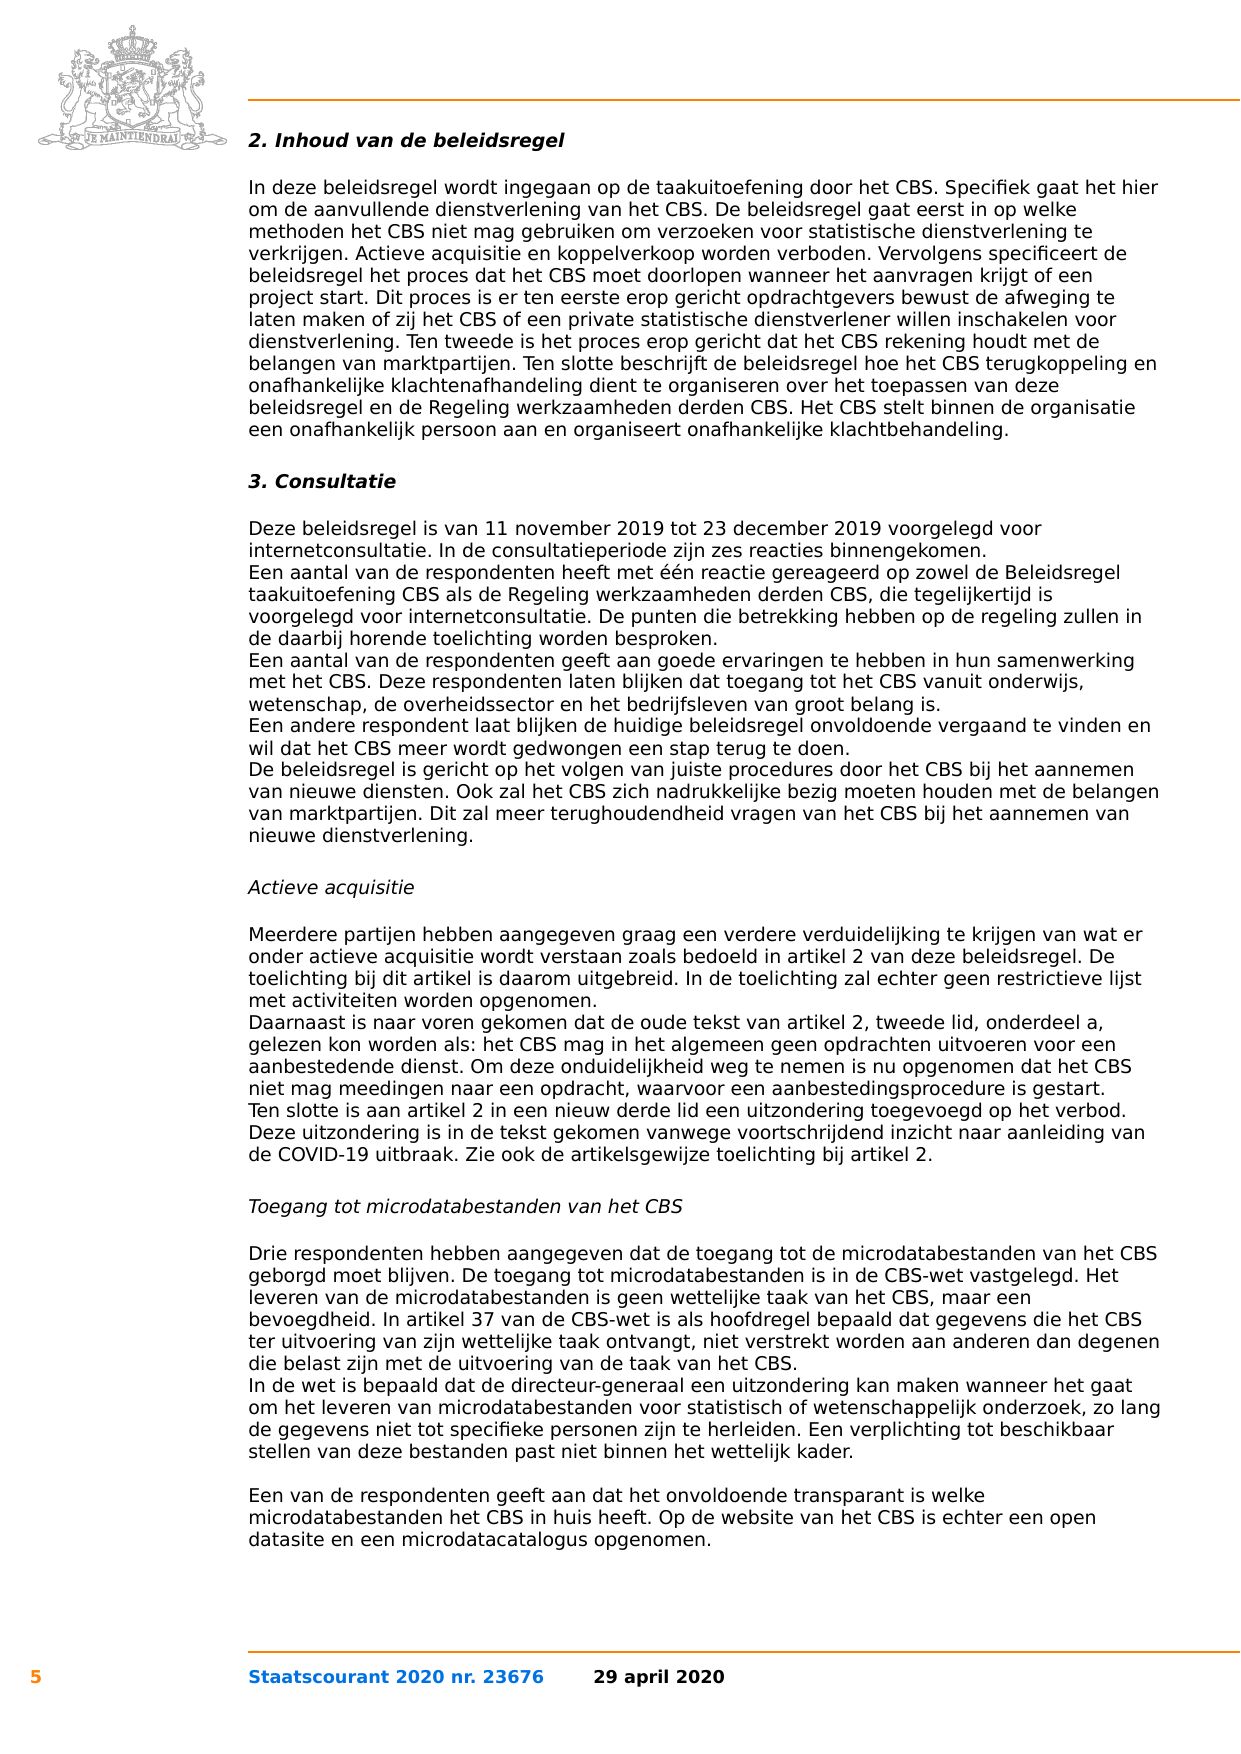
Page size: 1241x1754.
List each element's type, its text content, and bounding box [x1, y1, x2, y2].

subtitle 2. Inhoud van de beleidsregel [248, 130, 1163, 152]
subtitle Toegang tot microdatabestanden van het CBS [248, 1196, 1163, 1218]
text In de wet is bepaald dat de directeur-generaal een uitzondering kan maken wanneer het gaat om het leveren van microdatabestanden voor statistisch of wetenschappelijk onderzoek, zo lang de gegevens niet tot specifieke personen zijn te herleiden. Een verplichting tot beschikbaar stellen van deze bestanden past niet binnen het wettelijk kader. [248, 1375, 1163, 1463]
text Drie respondenten hebben aangegeven dat de toegang tot de microdatabestanden van het CBS geborgd moet blijven. De toegang tot microdatabestanden is in de CBS-wet vastgelegd. Het leveren van de microdatabestanden is geen wettelijke taak van het CBS, maar een bevoegdheid. In artikel 37 van de CBS-wet is als hoofdregel bepaald dat gegevens die het CBS ter uitvoering van zijn wettelijke taak ontvangt, niet verstrekt worden aan anderen dan degenen die belast zijn met de uitvoering van de taak van het CBS. [248, 1243, 1163, 1375]
text Een aantal van de respondenten geeft aan goede ervaringen te hebben in hun samenwerking met het CBS. Deze respondenten laten blijken dat toegang tot het CBS vanuit onderwijs, wetenschap, de overheidssector en het bedrijfsleven van groot belang is. [248, 649, 1163, 715]
text Een aantal van de respondenten heeft met één reactie gereageerd op zowel de Beleidsregel taakuitoefening CBS als de Regeling werkzaamheden derden CBS, die tegelijkertijd is voorgelegd voor internetconsultatie. De punten die betrekking hebben op de regeling zullen in de daarbij horende toelichting worden besproken. [248, 562, 1163, 649]
picture [38, 25, 227, 150]
text Daarnaast is naar voren gekomen dat de oude tekst van artikel 2, tweede lid, onderdeel a, gelezen kon worden als: het CBS mag in het algemeen geen opdrachten uitvoeren voor een aanbestedende dienst. Om deze onduidelijkheid weg te nemen is nu opgenomen dat het CBS niet mag meedingen naar een opdracht, waarvoor een aanbestedingsprocedure is gestart. [248, 1012, 1163, 1100]
text Ten slotte is aan artikel 2 in een nieuw derde lid een uitzondering toegevoegd op het verbod. Deze uitzondering is in de tekst gekomen vanwege voortschrijdend inzicht naar aanleiding van de COVID-19 uitbraak. Zie ook de artikelsgewijze toelichting bij artikel 2. [248, 1100, 1163, 1166]
text Meerdere partijen hebben aangegeven graag een verdere verduidelijking te krijgen van wat er onder actieve acquisitie wordt verstaan zoals bedoeld in artikel 2 van deze beleidsregel. De toelichting bij dit artikel is daarom uitgebreid. In de toelichting zal echter geen restrictieve lijst met activiteiten worden opgenomen. [248, 924, 1163, 1012]
text Een van de respondenten geeft aan dat het onvoldoende transparant is welke microdatabestanden het CBS in huis heeft. Op de website van het CBS is echter een open datasite en een microdatacatalogus opgenomen. [248, 1485, 1163, 1551]
text Deze beleidsregel is van 11 november 2019 tot 23 december 2019 voorgelegd voor internetconsultatie. In de consultatieperiode zijn zes reacties binnengekomen. [248, 518, 1163, 562]
text In deze beleidsregel wordt ingegaan op de taakuitoefening door het CBS. Specifiek gaat het hier om de aanvullende dienstverlening van het CBS. De beleidsregel gaat eerst in op welke methoden het CBS niet mag gebruiken om verzoeken voor statistische dienstverlening te verkrijgen. Actieve acquisitie en koppelverkoop worden verboden. Vervolgens specificeert de beleidsregel het proces dat het CBS moet doorlopen wanneer het aanvragen krijgt of een project start. Dit proces is er ten eerste erop gericht opdrachtgevers bewust de afweging te laten maken of zij het CBS of een private statistische dienstverlener willen inschakelen voor dienstverlening. Ten tweede is het proces erop gericht dat het CBS rekening houdt met de belangen van marktpartijen. Ten slotte beschrijft de beleidsregel hoe het CBS terugkoppeling en onafhankelijke klachtenafhandeling dient te organiseren over het toepassen van deze beleidsregel en de Regeling werkzaamheden derden CBS. Het CBS stelt binnen de organisatie een onafhankelijk persoon aan en organiseert onafhankelijke klachtbehandeling. [248, 177, 1163, 441]
subtitle 3. Consultatie [248, 471, 1163, 493]
text De beleidsregel is gericht op het volgen van juiste procedures door het CBS bij het aannemen van nieuwe diensten. Ook zal het CBS zich nadrukkelijke bezig moeten houden met de belangen van marktpartijen. Dit zal meer terughoudendheid vragen van het CBS bij het aannemen van nieuwe dienstverlening. [248, 759, 1163, 847]
subtitle Actieve acquisitie [248, 877, 1163, 899]
text Een andere respondent laat blijken de huidige beleidsregel onvoldoende vergaand te vinden en wil dat het CBS meer wordt gedwongen een stap terug te doen. [248, 715, 1163, 759]
